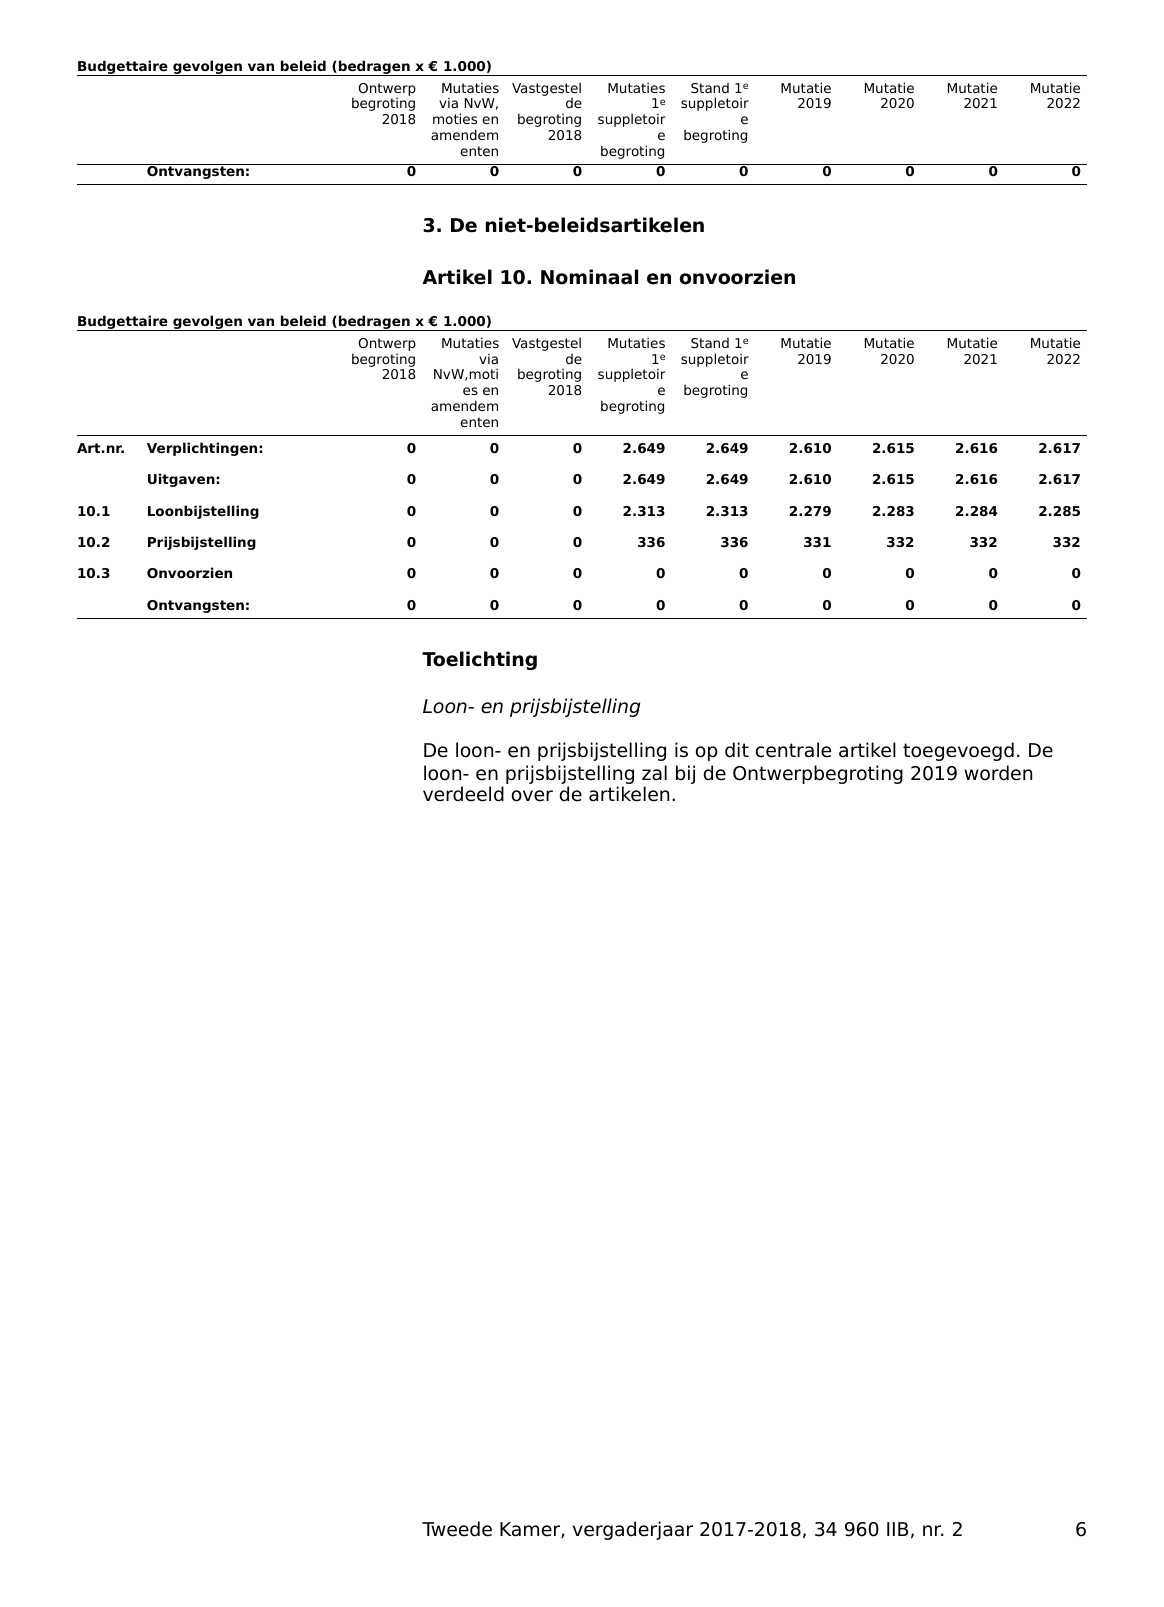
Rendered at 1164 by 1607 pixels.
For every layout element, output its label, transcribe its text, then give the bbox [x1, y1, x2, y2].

table_cell 0 [588, 566, 671, 582]
table_cell [1004, 582, 1087, 598]
table_cell [339, 456, 422, 472]
table_cell [422, 456, 505, 472]
table_header Budgettaire gevolgen van beleid (bedragen x € 1.000) [77, 59, 1087, 75]
table_cell [77, 165, 141, 184]
table_cell 2.284 [920, 504, 1003, 519]
table_cell 0 [837, 566, 920, 582]
table_cell 2.313 [588, 504, 671, 519]
table_cell [141, 76, 339, 164]
table_cell Mutatie 2019 [754, 76, 837, 164]
table_cell [671, 551, 754, 566]
table_cell [77, 582, 141, 598]
table_cell Stand 1e suppletoire begroting [671, 331, 754, 435]
table_cell Vastgestelde begroting 2018 [505, 76, 588, 164]
table_cell [77, 551, 141, 566]
table_cell 0 [505, 566, 588, 582]
table_cell 0 [339, 472, 422, 488]
table_cell [837, 551, 920, 566]
table_cell [422, 551, 505, 566]
table_cell [754, 582, 837, 598]
table_cell [588, 551, 671, 566]
subtitle Toelichting [422, 649, 1087, 671]
table_cell 0 [339, 566, 422, 582]
table_cell 0 [837, 598, 920, 618]
table_header Budgettaire gevolgen van beleid (bedragen x € 1.000) [77, 314, 1087, 330]
table_cell [339, 551, 422, 566]
table_cell 0 [422, 566, 505, 582]
table_cell [588, 456, 671, 472]
table_cell [754, 456, 837, 472]
table_cell 2.313 [671, 504, 754, 519]
table_cell 2.610 [754, 472, 837, 488]
table_cell 0 [920, 165, 1003, 184]
table_cell Mutaties 1e suppletoire begroting [588, 76, 671, 164]
table_cell Verplichtingen: [141, 436, 339, 456]
table_cell [77, 76, 141, 164]
table_cell [339, 488, 422, 503]
table_cell 0 [920, 566, 1003, 582]
table_cell [920, 582, 1003, 598]
table_cell [141, 519, 339, 535]
table_cell 2.617 [1004, 472, 1087, 488]
table_cell 0 [505, 472, 588, 488]
table_cell [588, 582, 671, 598]
table_cell [837, 582, 920, 598]
table_cell 0 [422, 165, 505, 184]
table_cell Stand 1e suppletoire begroting [671, 76, 754, 164]
subtitle Artikel 10. Nominaal en onvoorzien [422, 267, 1087, 289]
table_cell 0 [422, 598, 505, 618]
table_cell Mutatie 2021 [920, 76, 1003, 164]
table_cell Onvoorzien [141, 566, 339, 582]
table_cell [588, 488, 671, 503]
table_cell 0 [339, 598, 422, 618]
table_cell [505, 519, 588, 535]
table_cell 0 [1004, 165, 1087, 184]
table_cell [920, 519, 1003, 535]
table_cell [920, 551, 1003, 566]
table_cell [422, 582, 505, 598]
table_cell 0 [1004, 598, 1087, 618]
table_cell 0 [754, 566, 837, 582]
table_cell 0 [754, 598, 837, 618]
table_cell 2.279 [754, 504, 837, 519]
table_cell [671, 519, 754, 535]
table_cell 332 [920, 535, 1003, 551]
table_cell Art.nr. [77, 436, 141, 456]
table_cell Mutatie 2021 [920, 331, 1003, 435]
table_cell [671, 488, 754, 503]
table_cell [920, 456, 1003, 472]
table_cell [671, 582, 754, 598]
table_cell 2.616 [920, 472, 1003, 488]
table_cell 336 [588, 535, 671, 551]
table_cell 332 [1004, 535, 1087, 551]
table_cell 0 [505, 436, 588, 456]
table_cell Ontwerp begroting 2018 [339, 331, 422, 435]
table_cell [837, 519, 920, 535]
table_cell [141, 456, 339, 472]
table_cell [1004, 456, 1087, 472]
text De loon- en prijsbijstelling is op dit centrale artikel toegevoegd. De loon- en prijsbijstelling zal bij de Ontwerpbegroting 2019 worden verdeeld over de artikelen. [422, 740, 1087, 806]
table_cell [77, 331, 141, 435]
table_cell 0 [754, 165, 837, 184]
table_cell [141, 582, 339, 598]
table_cell 0 [505, 535, 588, 551]
table_cell 10.1 [77, 504, 141, 519]
table_cell Mutaties via NvW, moties en amendementen [422, 76, 505, 164]
table_cell 0 [505, 598, 588, 618]
table_cell 2.610 [754, 436, 837, 456]
table_cell 10.3 [77, 566, 141, 582]
table_cell 0 [339, 535, 422, 551]
table_cell [422, 519, 505, 535]
table_cell Uitgaven: [141, 472, 339, 488]
table_cell Mutatie 2022 [1004, 331, 1087, 435]
table_cell [505, 456, 588, 472]
table_cell [141, 488, 339, 503]
table_cell 10.2 [77, 535, 141, 551]
table_cell 0 [671, 165, 754, 184]
table_cell 0 [339, 165, 422, 184]
table_cell Ontvangsten: [141, 165, 339, 184]
table_cell 2.616 [920, 436, 1003, 456]
table_cell Mutatie 2022 [1004, 76, 1087, 164]
table_cell [77, 472, 141, 488]
table_cell [77, 598, 141, 618]
table_cell [141, 331, 339, 435]
table_cell 0 [920, 598, 1003, 618]
table_cell [77, 456, 141, 472]
table_cell 0 [588, 598, 671, 618]
table_cell 332 [837, 535, 920, 551]
table_cell [141, 551, 339, 566]
table_cell [1004, 519, 1087, 535]
table_cell 331 [754, 535, 837, 551]
table_cell [837, 488, 920, 503]
table_cell Mutatie 2020 [837, 76, 920, 164]
table_cell Ontwerp begroting 2018 [339, 76, 422, 164]
table_cell Vastgestelde begroting 2018 [505, 331, 588, 435]
table_cell [754, 488, 837, 503]
subtitle 3. De niet-beleidsartikelen [422, 215, 1087, 237]
table_cell Prijsbijstelling [141, 535, 339, 551]
table_cell [339, 519, 422, 535]
table_cell 0 [1004, 566, 1087, 582]
table_cell 2.615 [837, 436, 920, 456]
table_cell 0 [339, 504, 422, 519]
table_cell [77, 488, 141, 503]
table_cell Mutaties via NvW,moties en amendementen [422, 331, 505, 435]
subtitle Loon- en prijsbijstelling [422, 696, 1087, 718]
table_cell [77, 519, 141, 535]
table_cell 336 [671, 535, 754, 551]
table_cell 2.649 [671, 472, 754, 488]
table_cell [422, 488, 505, 503]
table_cell 0 [505, 504, 588, 519]
table_cell Loonbijstelling [141, 504, 339, 519]
table_cell 0 [505, 165, 588, 184]
table_cell 0 [422, 504, 505, 519]
table_cell [505, 551, 588, 566]
table_cell 2.649 [671, 436, 754, 456]
table_cell [588, 519, 671, 535]
table_cell [505, 582, 588, 598]
table_cell 0 [837, 165, 920, 184]
table_cell 0 [339, 436, 422, 456]
table_cell [505, 488, 588, 503]
table_cell [671, 456, 754, 472]
table_cell [754, 519, 837, 535]
table_cell 2.617 [1004, 436, 1087, 456]
table_cell 2.283 [837, 504, 920, 519]
table_cell [837, 456, 920, 472]
table_cell 0 [422, 436, 505, 456]
table_cell 0 [671, 598, 754, 618]
table_cell Ontvangsten: [141, 598, 339, 618]
table_cell [1004, 488, 1087, 503]
table_cell 2.649 [588, 436, 671, 456]
table_cell [920, 488, 1003, 503]
table_cell 2.615 [837, 472, 920, 488]
table_cell 0 [671, 566, 754, 582]
table_cell 2.649 [588, 472, 671, 488]
table_cell 0 [588, 165, 671, 184]
table_cell Mutaties 1e suppletoire begroting [588, 331, 671, 435]
table_cell [339, 582, 422, 598]
table_cell [1004, 551, 1087, 566]
table_cell 0 [422, 535, 505, 551]
table_cell 2.285 [1004, 504, 1087, 519]
table_cell Mutatie 2019 [754, 331, 837, 435]
table_cell 0 [422, 472, 505, 488]
table_cell Mutatie 2020 [837, 331, 920, 435]
table_cell [754, 551, 837, 566]
